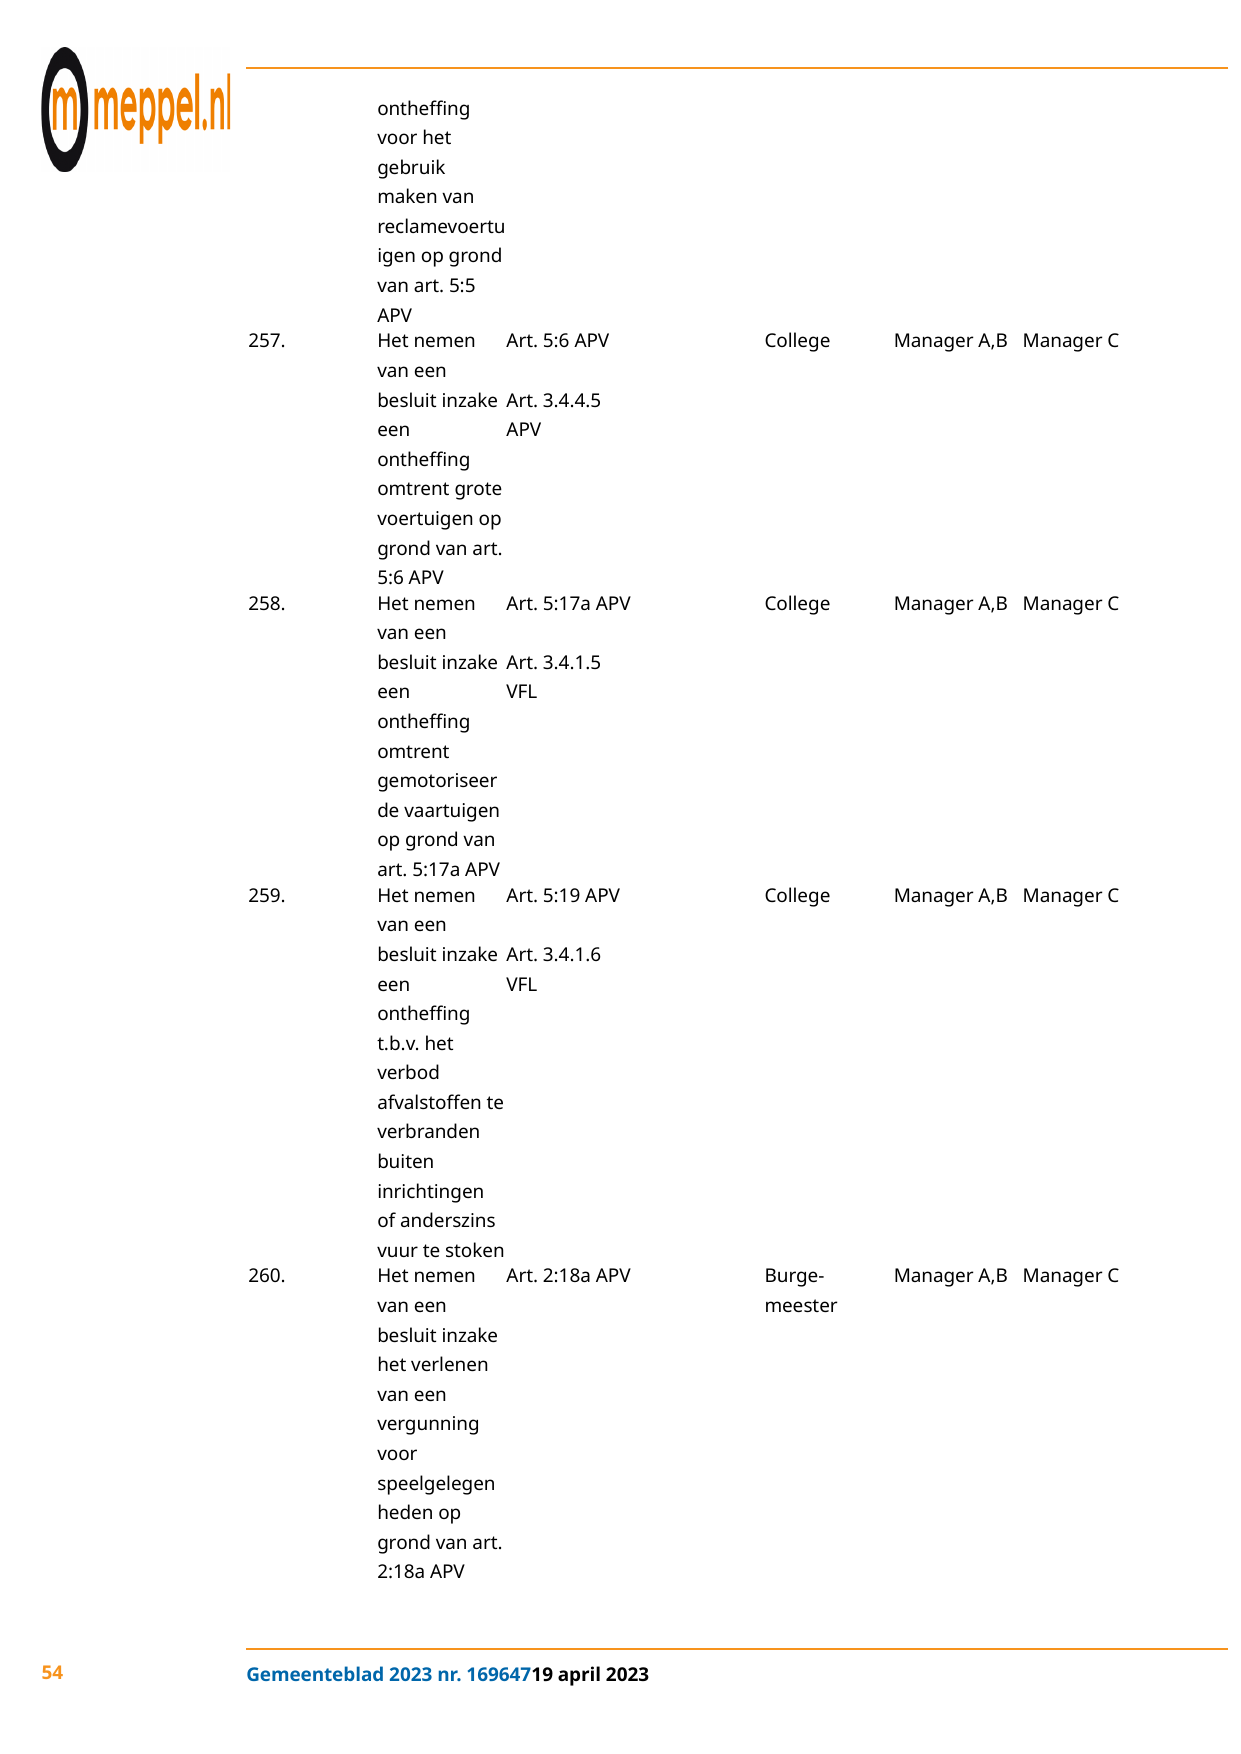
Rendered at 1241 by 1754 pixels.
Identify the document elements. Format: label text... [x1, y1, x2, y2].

table_cell [635, 882, 764, 1263]
picture [41, 47, 231, 172]
table_cell [248, 95, 377, 328]
table_cell [635, 328, 764, 590]
table_cell Manager C [1023, 882, 1152, 1263]
table_cell [894, 95, 1022, 328]
table_cell Het nemen van een besluit inzake een ontheffing t.b.v. het verbod afvalstoffen te verbranden buiten inrichtingen of anderszins vuur te stoken [377, 882, 506, 1263]
table_cell 258. [248, 590, 377, 882]
table_cell 259. [248, 882, 377, 1263]
table_cell Art. 5:17a APV Art. 3.4.1.5 VFL [506, 590, 635, 882]
table_cell Manager C [1023, 1263, 1152, 1584]
table_cell [764, 95, 893, 328]
table_cell [635, 1263, 764, 1584]
table_cell [1023, 95, 1152, 328]
table_cell Het nemen van een besluit inzake een ontheffing omtrent gemotoriseerde vaartuigen op grond van art. 5:17a APV [377, 590, 506, 882]
table_cell Art. 5:19 APV Art. 3.4.1.6 VFL [506, 882, 635, 1263]
table_cell [635, 95, 764, 328]
table_cell Het nemen van een besluit inzake een ontheffing omtrent grote voertuigen op grond van art. 5:6 APV [377, 328, 506, 590]
table_cell Art. 5:6 APV Art. 3.4.4.5 APV [506, 328, 635, 590]
table_cell Manager A,B [894, 328, 1022, 590]
table_cell Manager C [1023, 590, 1152, 882]
table_cell Het nemen van een besluit inzake het verlenen van een vergunning voor speelgelegenheden op grond van art. 2:18a APV [377, 1263, 506, 1584]
table_cell Manager A,B [894, 882, 1022, 1263]
table_cell Burge-meester [764, 1263, 893, 1584]
table_cell ontheffing voor het gebruik maken van reclamevoertuigen op grond van art. 5:5 APV [377, 95, 506, 328]
table_cell 260. [248, 1263, 377, 1584]
table_cell Manager A,B [894, 1263, 1022, 1584]
table_cell 257. [248, 328, 377, 590]
table_cell College [764, 328, 893, 590]
table_cell Art. 2:18a APV [506, 1263, 635, 1584]
table_cell [635, 590, 764, 882]
table_cell [506, 95, 635, 328]
table_cell College [764, 882, 893, 1263]
table_cell Manager A,B [894, 590, 1022, 882]
table_cell Manager C [1023, 328, 1152, 590]
table_cell College [764, 590, 893, 882]
